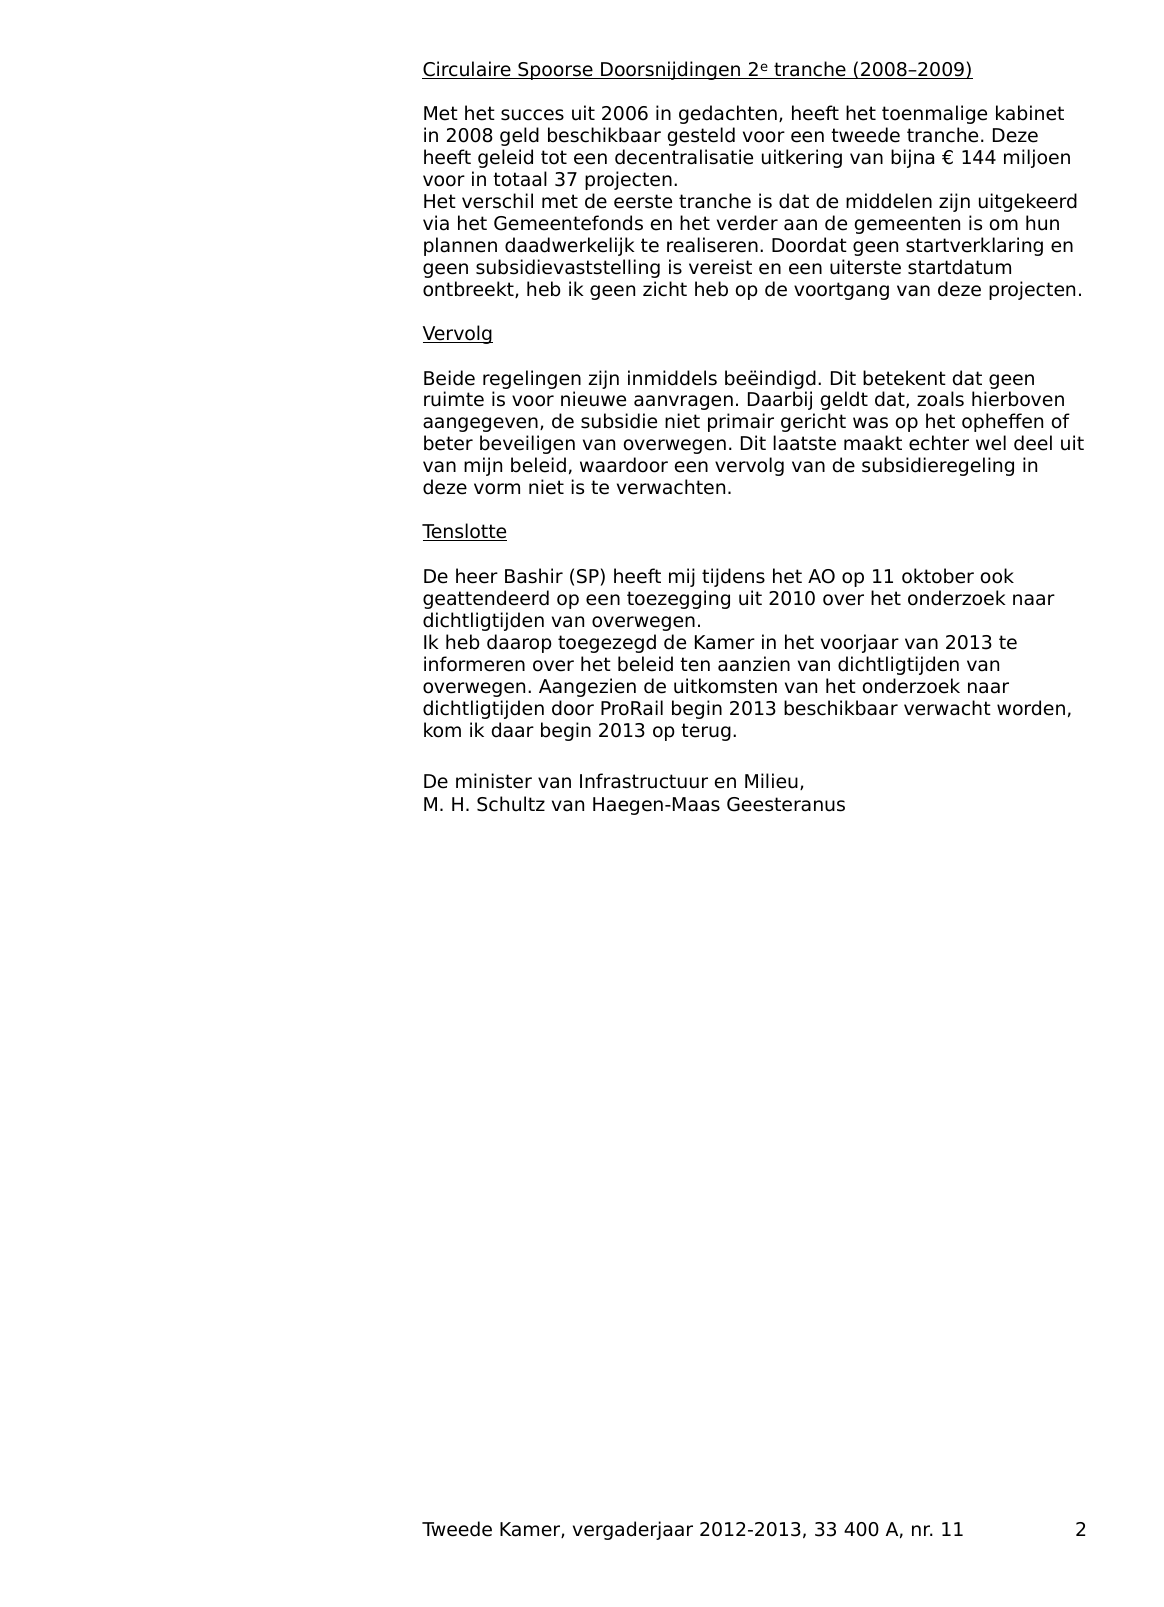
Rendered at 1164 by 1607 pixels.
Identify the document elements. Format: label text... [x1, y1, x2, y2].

subtitle Vervolg [422, 323, 1087, 345]
text Met het succes uit 2006 in gedachten, heeft het toenmalige kabinet in 2008 geld beschikbaar gesteld voor een tweede tranche. Deze heeft geleid tot een decentralisatie uitkering van bijna € 144 miljoen voor in totaal 37 projecten. [422, 103, 1087, 191]
text De minister van Infrastructuur en Milieu, M. H. Schultz van Haegen-Maas Geesteranus [422, 771, 1087, 815]
text Beide regelingen zijn inmiddels beëindigd. Dit betekent dat geen ruimte is voor nieuwe aanvragen. Daarbij geldt dat, zoals hierboven aangegeven, de subsidie niet primair gericht was op het opheffen of beter beveiligen van overwegen. Dit laatste maakt echter wel deel uit van mijn beleid, waardoor een vervolg van de subsidieregeling in deze vorm niet is te verwachten. [422, 367, 1087, 499]
subtitle Tenslotte [422, 521, 1087, 543]
text De heer Bashir (SP) heeft mij tijdens het AO op 11 oktober ook geattendeerd op een toezegging uit 2010 over het onderzoek naar dichtligtijden van overwegen. [422, 566, 1087, 632]
subtitle Circulaire Spoorse Doorsnijdingen 2e tranche (2008–2009) [422, 59, 1087, 81]
text Ik heb daarop toegezegd de Kamer in het voorjaar van 2013 te informeren over het beleid ten aanzien van dichtligtijden van overwegen. Aangezien de uitkomsten van het onderzoek naar dichtligtijden door ProRail begin 2013 beschikbaar verwacht worden, kom ik daar begin 2013 op terug. [422, 632, 1087, 741]
text Het verschil met de eerste tranche is dat de middelen zijn uitgekeerd via het Gemeentefonds en het verder aan de gemeenten is om hun plannen daadwerkelijk te realiseren. Doordat geen startverklaring en geen subsidievaststelling is vereist en een uiterste startdatum ontbreekt, heb ik geen zicht heb op de voortgang van deze projecten. [422, 191, 1087, 301]
